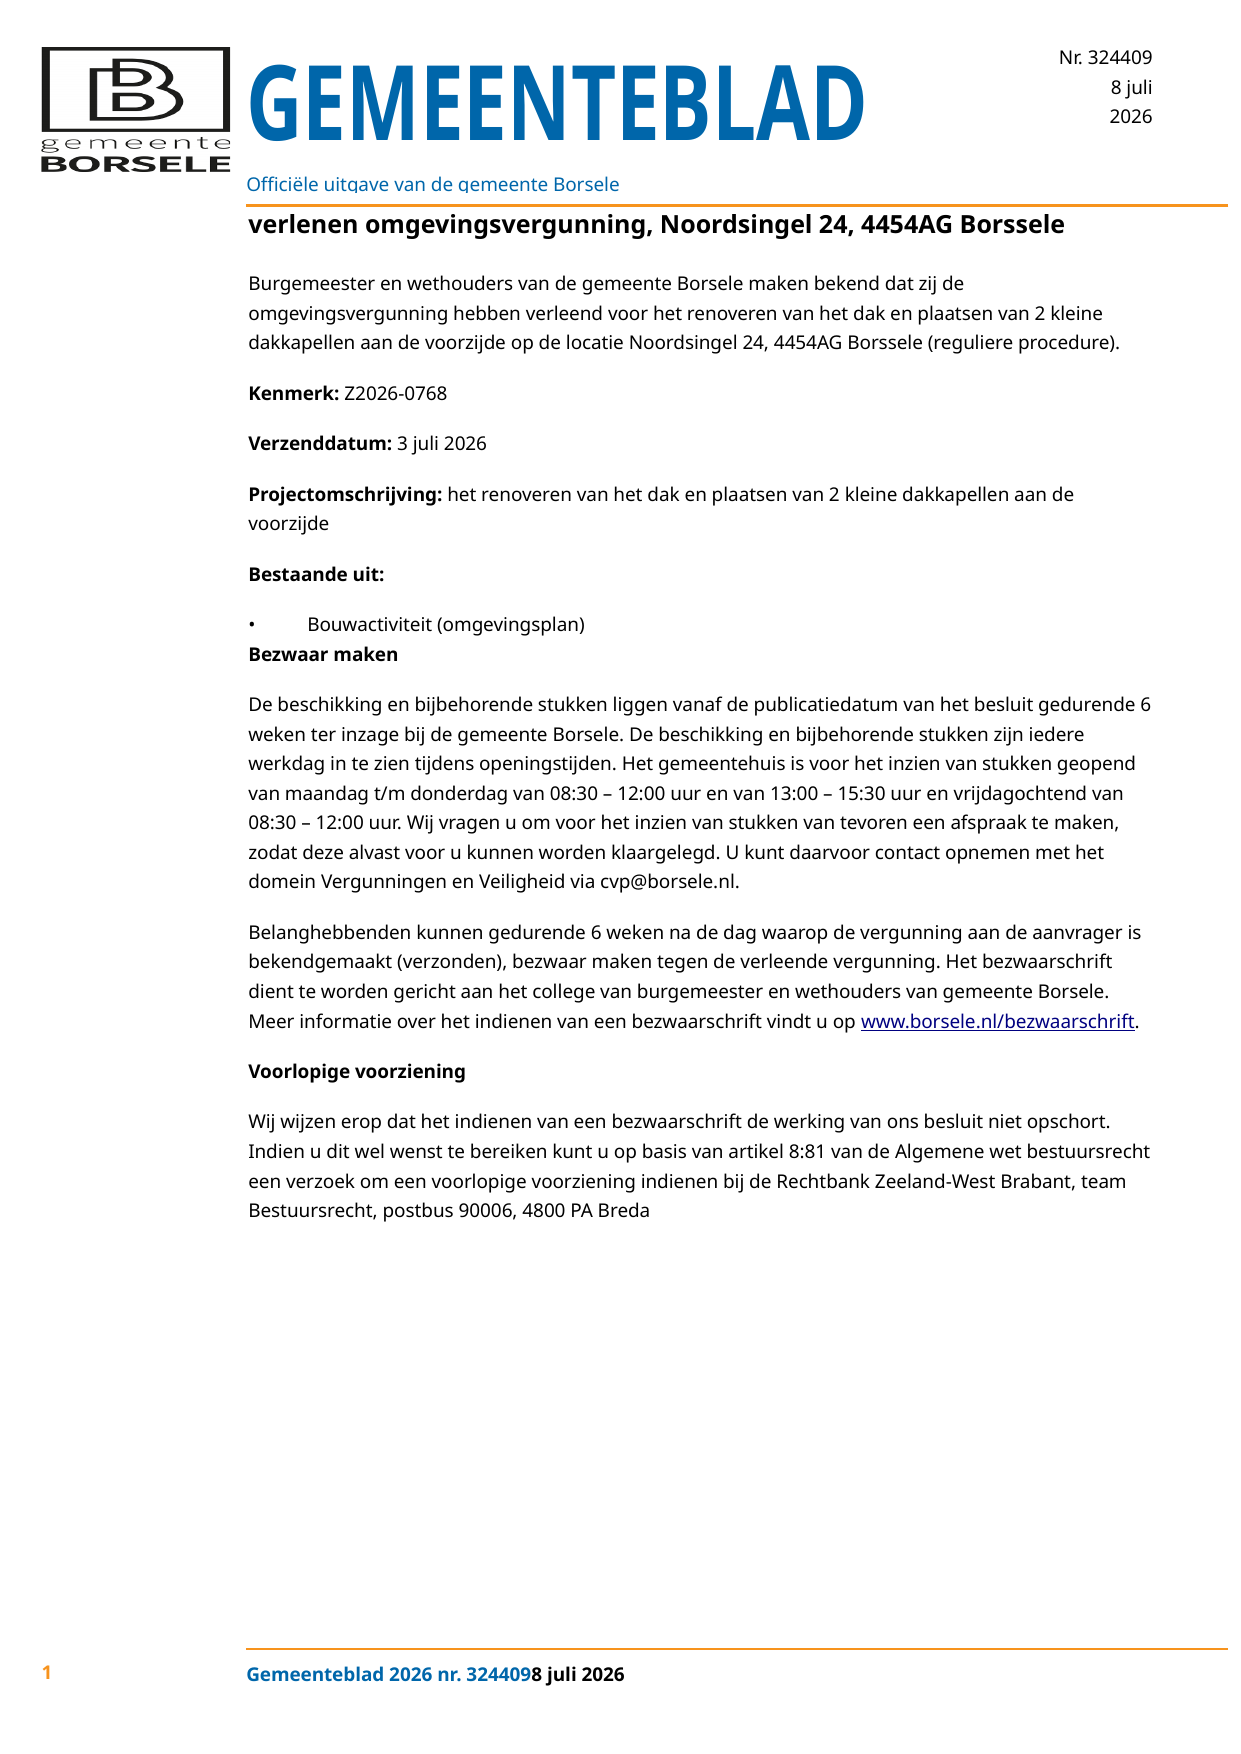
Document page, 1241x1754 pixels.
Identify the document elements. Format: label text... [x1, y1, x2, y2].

text Projectomschrijving: het renoveren van het dak en plaatsen van 2 kleine dakkapellen aan de voorzijde [248, 481, 1152, 536]
list Bouwactiviteit (omgevingsplan) [248, 611, 1152, 637]
text Bestaande uit: [248, 561, 1152, 586]
text Kenmerk: Z2026-0768 [248, 380, 1152, 406]
text verlenen omgevingsvergunning, Noordsingel 24, 4454AG Borssele [248, 207, 1152, 241]
text Verzenddatum: 3 juli 2026 [248, 430, 1152, 456]
text Burgemeester en wethouders van de gemeente Borsele maken bekend dat zij de omgevingsvergunning hebben verleend voor het renoveren van het dak en plaatsen van 2 kleine dakkapellen aan de voorzijde op de locatie Noordsingel 24, 4454AG Borssele (reguliere procedure). [248, 270, 1152, 355]
text Belanghebbenden kunnen gedurende 6 weken na de dag waarop de vergunning aan de aanvrager is bekendgemaakt (verzonden), bezwaar maken tegen de verleende vergunning. Het bezwaarschrift dient te worden gericht aan het college van burgemeester en wethouders van gemeente Borsele. Meer informatie over het indienen van een bezwaarschrift vindt u op www.borsele.nl/bezwaarschrift. [248, 919, 1152, 1033]
picture [41, 47, 231, 172]
text Voorlopige voorziening [248, 1058, 1152, 1084]
text Bezwaar maken [248, 641, 1152, 666]
text Wij wijzen erop dat het indienen van een bezwaarschrift de werking van ons besluit niet opschort. Indien u dit wel wenst te bereiken kunt u op basis van artikel 8:81 van de Algemene wet bestuursrecht een verzoek om een voorlopige voorziening indienen bij de Rechtbank Zeeland-West Brabant, team Bestuursrecht, postbus 90006, 4800 PA Breda [248, 1109, 1152, 1223]
text De beschikking en bijbehorende stukken liggen vanaf de publicatiedatum van het besluit gedurende 6 weken ter inzage bij de gemeente Borsele. De beschikking en bijbehorende stukken zijn iedere werkdag in te zien tijdens openingstijden. Het gemeentehuis is voor het inzien van stukken geopend van maandag t/m donderdag van 08:30 – 12:00 uur en van 13:00 – 15:30 uur en vrijdagochtend van 08:30 – 12:00 uur. Wij vragen u om voor het inzien van stukken van tevoren een afspraak te maken, zodat deze alvast voor u kunnen worden klaargelegd. U kunt daarvoor contact opnemen met het domein Vergunningen en Veiligheid via cvp@borsele.nl. [248, 691, 1152, 894]
